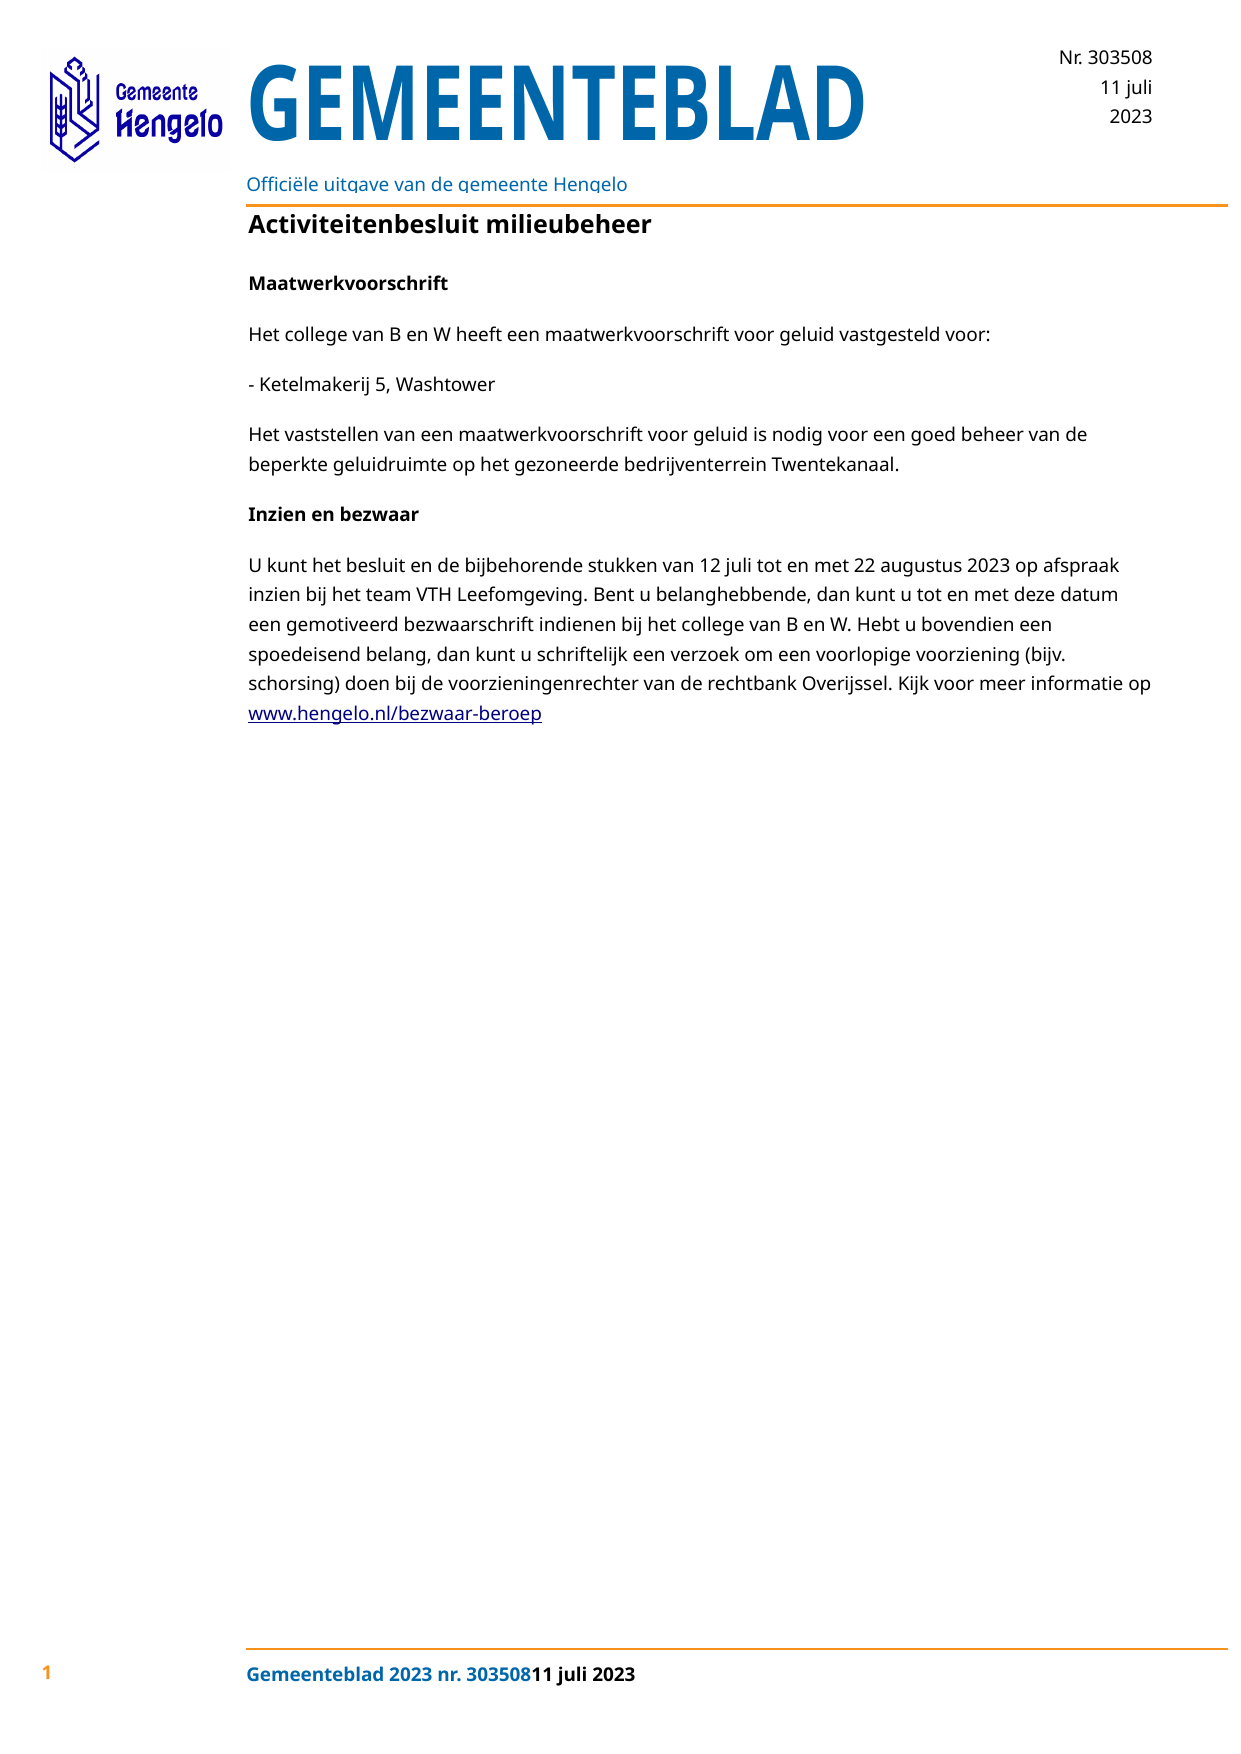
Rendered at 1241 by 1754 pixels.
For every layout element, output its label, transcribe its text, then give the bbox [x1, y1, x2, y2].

text Maatwerkvoorschrift [248, 270, 1152, 296]
text Het vaststellen van een maatwerkvoorschrift voor geluid is nodig voor een goed beheer van de beperkte geluidruimte op het gezoneerde bedrijventerrein Twentekanaal. [248, 422, 1152, 477]
text Het college van B en W heeft een maatwerkvoorschrift voor geluid vastgesteld voor: [248, 321, 1152, 346]
text Activiteitenbesluit milieubeheer [248, 207, 1152, 241]
text - Ketelmakerij 5, Washtower [248, 371, 1152, 397]
text U kunt het besluit en de bijbehorende stukken van 12 juli tot en met 22 augustus 2023 op afspraak inzien bij het team VTH Leefomgeving. Bent u belanghebbende, dan kunt u tot en met deze datum een gemotiveerd bezwaarschrift indienen bij het college van B en W. Hebt u bovendien een spoedeisend belang, dan kunt u schriftelijk een verzoek om een voorlopige voorziening (bijv. schorsing) doen bij de voorzieningenrechter van de rechtbank Overijssel. Kijk voor meer informatie op www.hengelo.nl/bezwaar-beroep [248, 552, 1152, 726]
picture [41, 47, 231, 172]
text Inzien en bezwaar [248, 502, 1152, 527]
